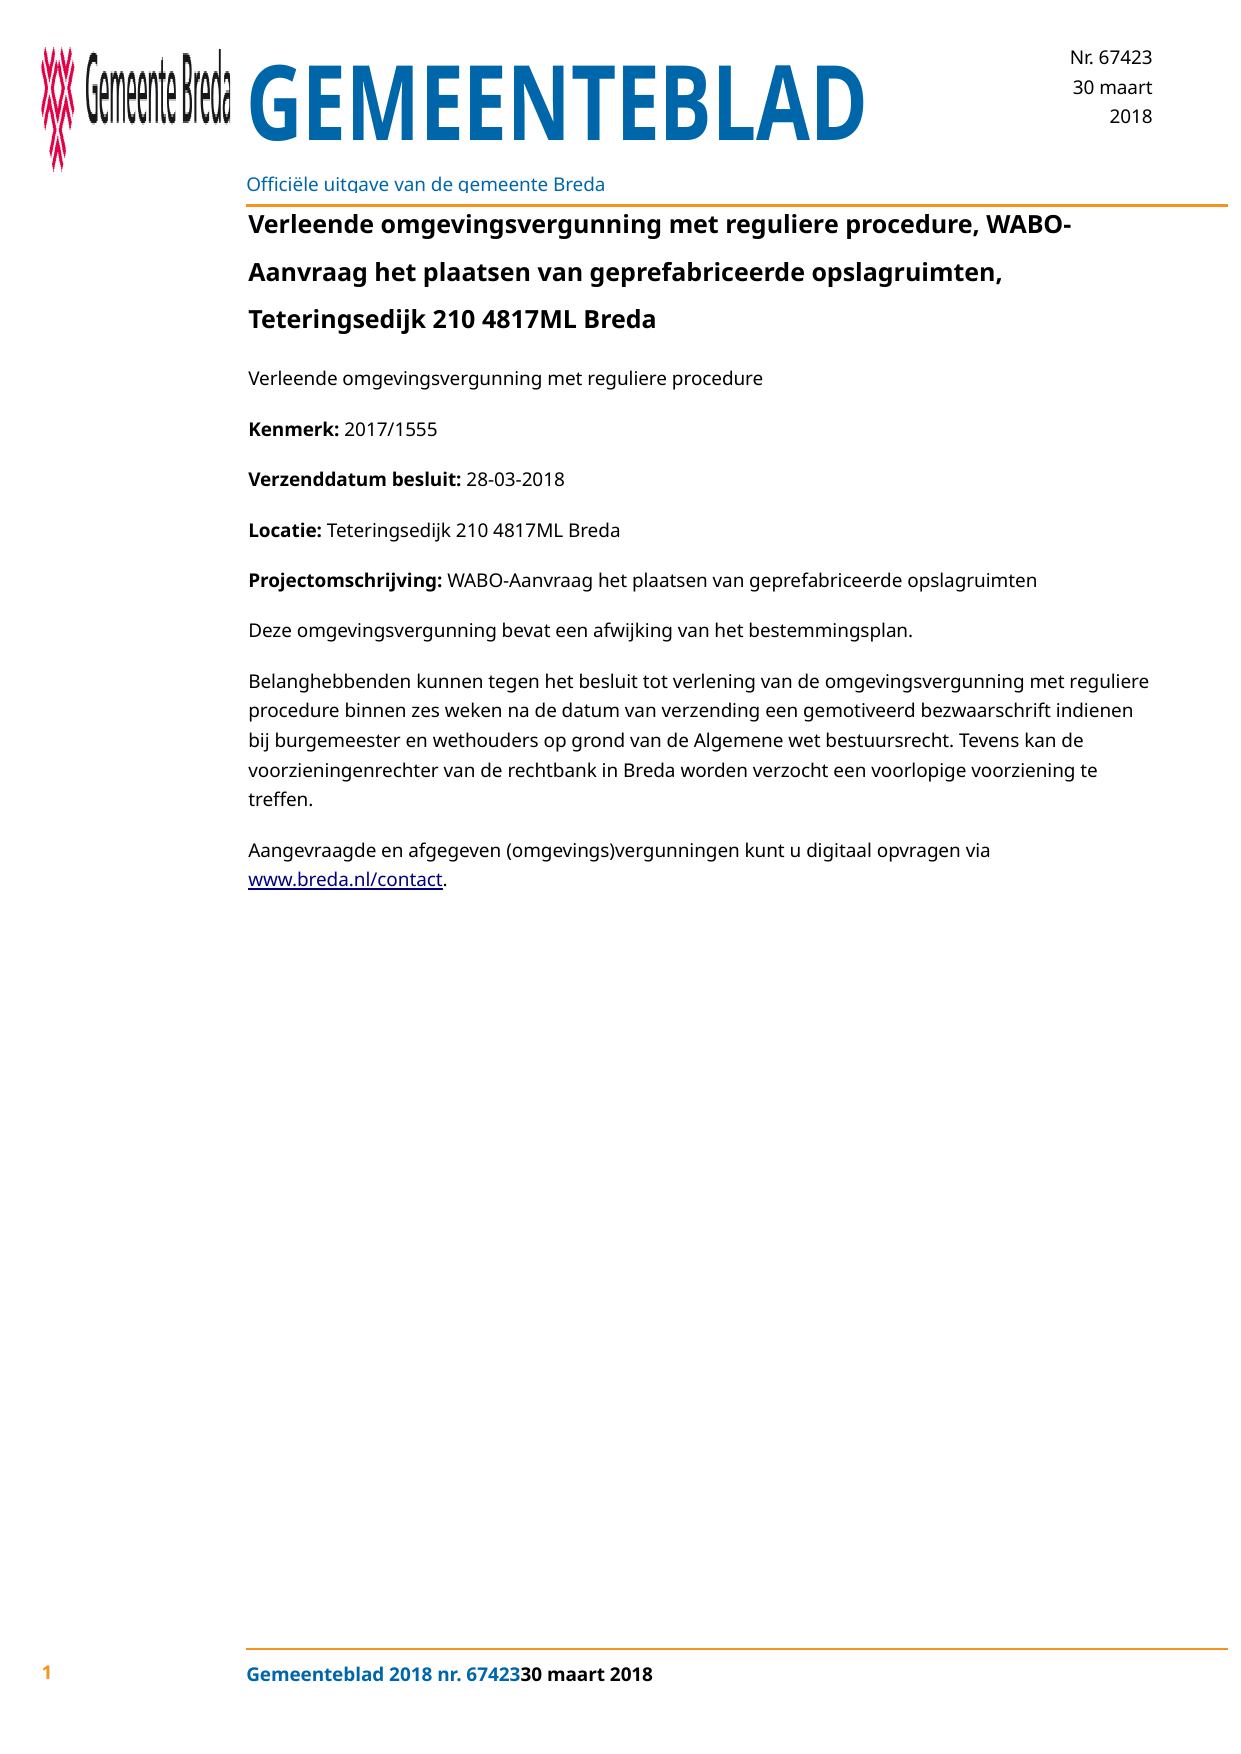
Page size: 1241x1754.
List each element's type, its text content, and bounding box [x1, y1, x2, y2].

text Projectomschrijving: WABO-Aanvraag het plaatsen van geprefabriceerde opslagruimten [248, 567, 1152, 593]
text Verleende omgevingsvergunning met reguliere procedure [248, 366, 1152, 391]
text Verleende omgevingsvergunning met reguliere procedure, WABO-Aanvraag het plaatsen van geprefabriceerde opslagruimten, Teteringsedijk 210 4817ML Breda [248, 207, 1152, 336]
text Locatie: Teteringsedijk 210 4817ML Breda [248, 517, 1152, 542]
text Aangevraagde en afgegeven (omgevings)vergunningen kunt u digitaal opvragen via www.breda.nl/contact. [248, 837, 1152, 892]
text Deze omgevingsvergunning bevat een afwijking van het bestemmingsplan. [248, 618, 1152, 643]
text Kenmerk: 2017/1555 [248, 416, 1152, 442]
text Belanghebbenden kunnen tegen het besluit tot verlening van de omgevingsvergunning met reguliere procedure binnen zes weken na de datum van verzending een gemotiveerd bezwaarschrift indienen bij burgemeester en wethouders op grond van de Algemene wet bestuursrecht. Tevens kan de voorzieningenrechter van de rechtbank in Breda worden verzocht een voorlopige voorziening te treffen. [248, 668, 1152, 812]
text Verzenddatum besluit: 28-03-2018 [248, 466, 1152, 492]
picture [41, 47, 231, 172]
